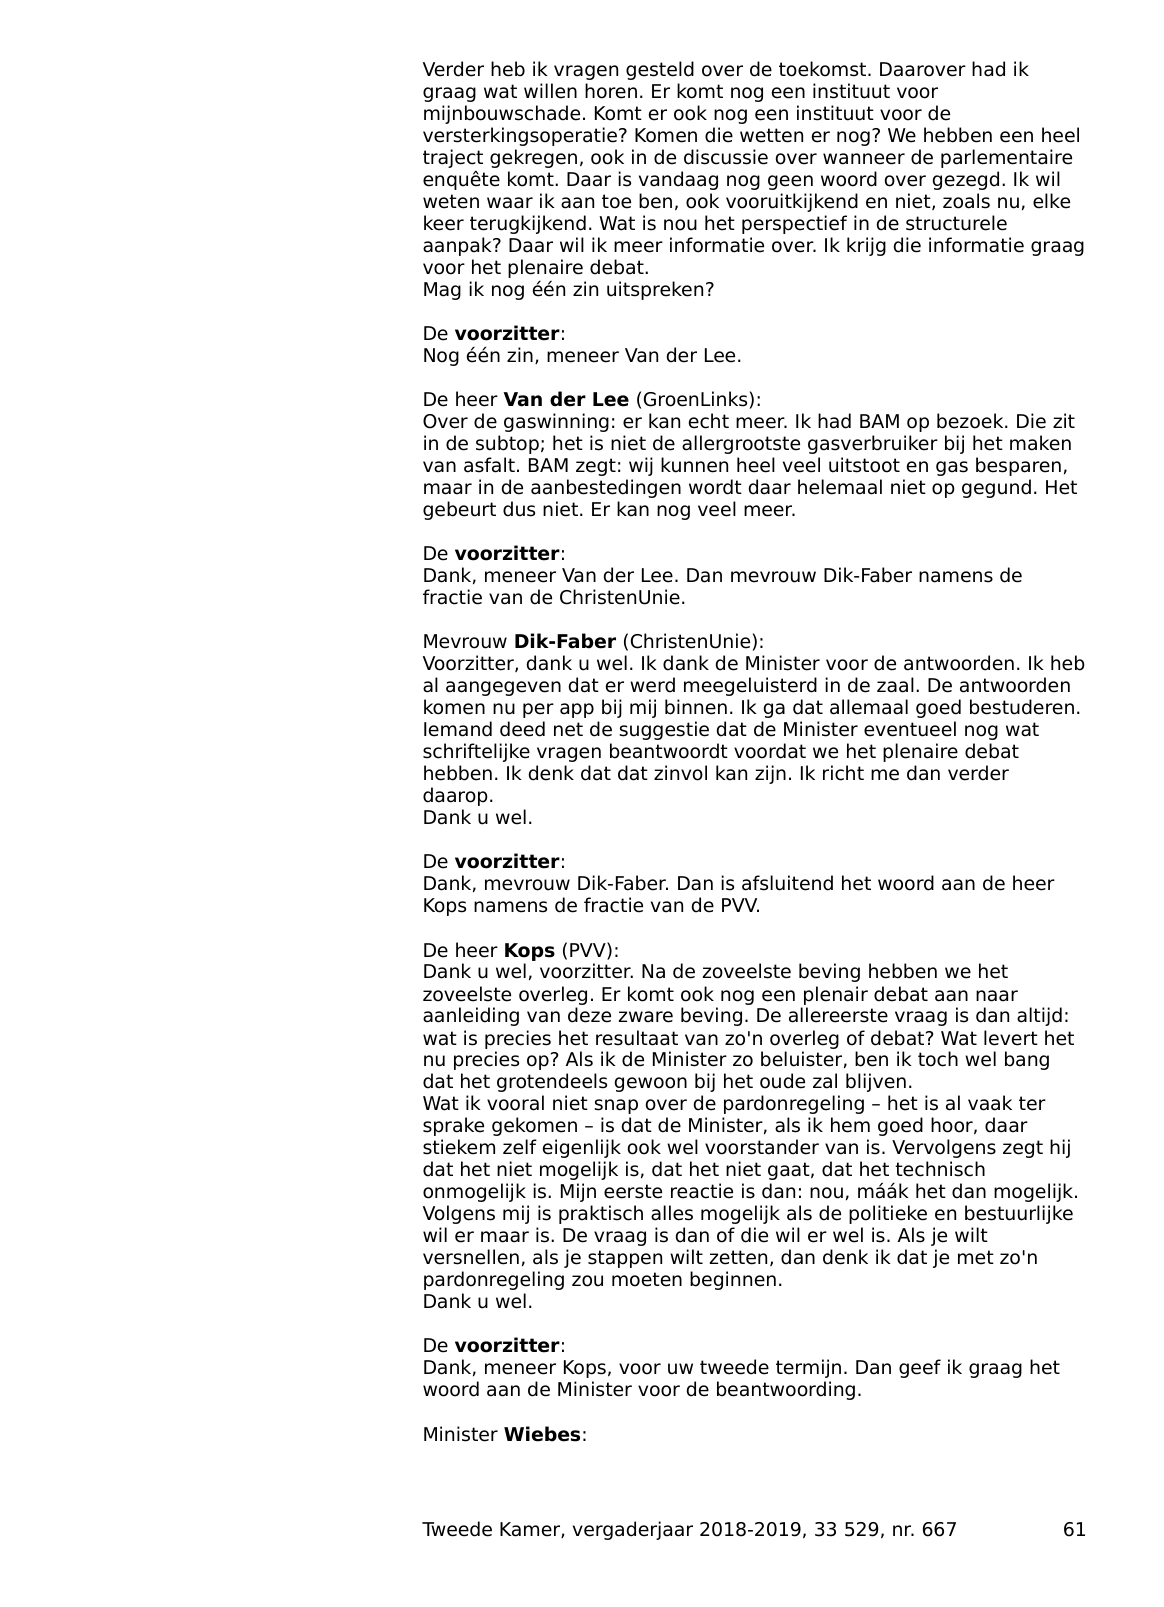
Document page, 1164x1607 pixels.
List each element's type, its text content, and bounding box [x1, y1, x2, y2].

text Verder heb ik vragen gesteld over de toekomst. Daarover had ik graag wat willen horen. Er komt nog een instituut voor mijnbouwschade. Komt er ook nog een instituut voor de versterkingsoperatie? Komen die wetten er nog? We hebben een heel traject gekregen, ook in de discussie over wanneer de parlementaire enquête komt. Daar is vandaag nog geen woord over gezegd. Ik wil weten waar ik aan toe ben, ook vooruitkijkend en niet, zoals nu, elke keer terugkijkend. Wat is nou het perspectief in de structurele aanpak? Daar wil ik meer informatie over. Ik krijg die informatie graag voor het plenaire debat. [422, 59, 1087, 279]
text De voorzitter: [422, 851, 1087, 873]
text Dank, meneer Van der Lee. Dan mevrouw Dik-Faber namens de fractie van de ChristenUnie. [422, 565, 1087, 609]
text De voorzitter: [422, 543, 1087, 565]
text Dank, meneer Kops, voor uw tweede termijn. Dan geef ik graag het woord aan de Minister voor de beantwoording. [422, 1357, 1087, 1401]
text Dank u wel, voorzitter. Na de zoveelste beving hebben we het zoveelste overleg. Er komt ook nog een plenair debat aan naar aanleiding van deze zware beving. De allereerste vraag is dan altijd: wat is precies het resultaat van zo'n overleg of debat? Wat levert het nu precies op? Als ik de Minister zo beluister, ben ik toch wel bang dat het grotendeels gewoon bij het oude zal blijven. [422, 961, 1087, 1093]
text Voorzitter, dank u wel. Ik dank de Minister voor de antwoorden. Ik heb al aangegeven dat er werd meegeluisterd in de zaal. De antwoorden komen nu per app bij mij binnen. Ik ga dat allemaal goed bestuderen. Iemand deed net de suggestie dat de Minister eventueel nog wat schriftelijke vragen beantwoordt voordat we het plenaire debat hebben. Ik denk dat dat zinvol kan zijn. Ik richt me dan verder daarop. [422, 653, 1087, 807]
text Wat ik vooral niet snap over de pardonregeling – het is al vaak ter sprake gekomen – is dat de Minister, als ik hem goed hoor, daar stiekem zelf eigenlijk ook wel voorstander van is. Vervolgens zegt hij dat het niet mogelijk is, dat het niet gaat, dat het technisch onmogelijk is. Mijn eerste reactie is dan: nou, máák het dan mogelijk. Volgens mij is praktisch alles mogelijk als de politieke en bestuurlijke wil er maar is. De vraag is dan of die wil er wel is. Als je wilt versnellen, als je stappen wilt zetten, dan denk ik dat je met zo'n pardonregeling zou moeten beginnen. [422, 1093, 1087, 1291]
text De voorzitter: [422, 323, 1087, 345]
text Dank, mevrouw Dik-Faber. Dan is afsluitend het woord aan de heer Kops namens de fractie van de PVV. [422, 873, 1087, 917]
text Mag ik nog één zin uitspreken? [422, 279, 1087, 301]
text De voorzitter: [422, 1335, 1087, 1357]
text Dank u wel. [422, 1291, 1087, 1313]
text De heer Kops (PVV): [422, 939, 1087, 961]
text De heer Van der Lee (GroenLinks): [422, 389, 1087, 411]
text Mevrouw Dik-Faber (ChristenUnie): [422, 631, 1087, 653]
text Over de gaswinning: er kan echt meer. Ik had BAM op bezoek. Die zit in de subtop; het is niet de allergrootste gasverbruiker bij het maken van asfalt. BAM zegt: wij kunnen heel veel uitstoot en gas besparen, maar in de aanbestedingen wordt daar helemaal niet op gegund. Het gebeurt dus niet. Er kan nog veel meer. [422, 411, 1087, 521]
text Dank u wel. [422, 807, 1087, 829]
text Nog één zin, meneer Van der Lee. [422, 345, 1087, 367]
text Minister Wiebes: [422, 1423, 1087, 1445]
